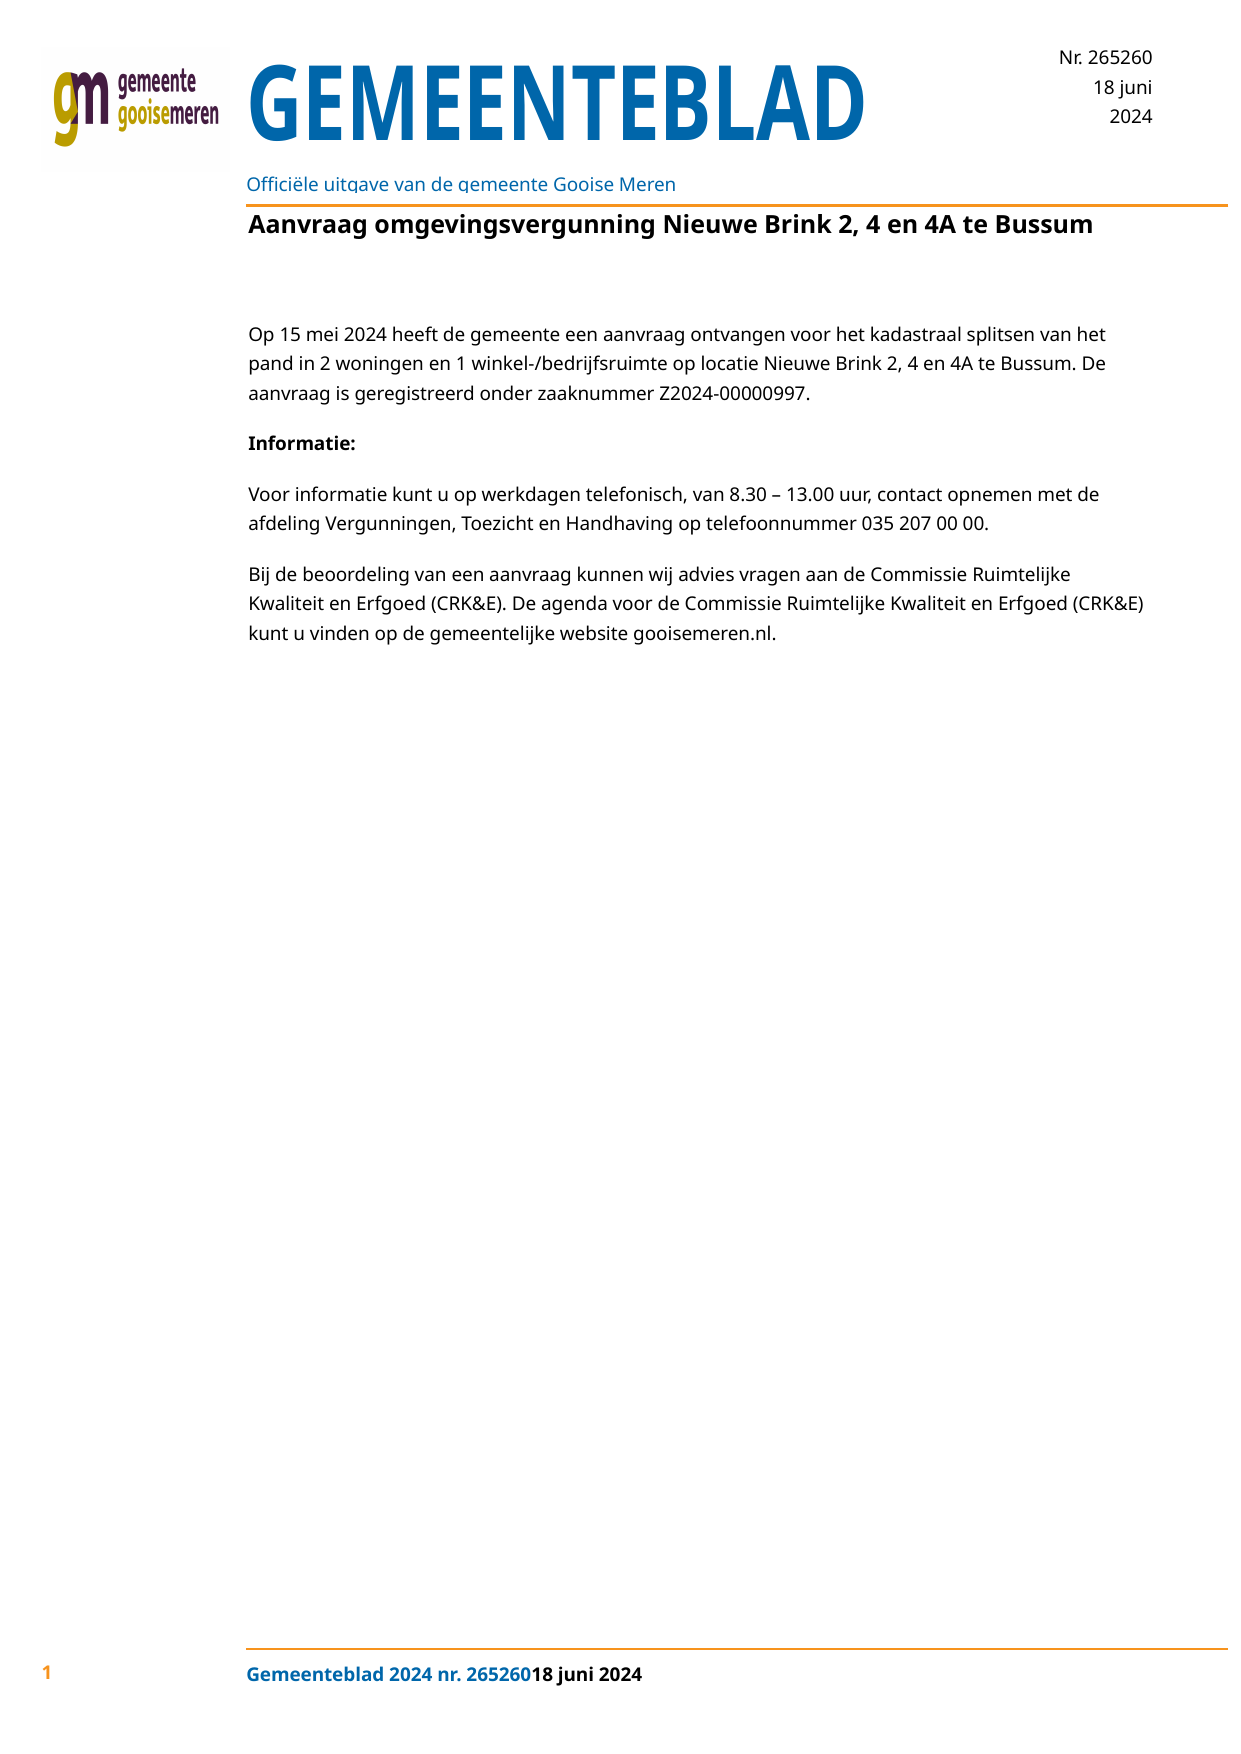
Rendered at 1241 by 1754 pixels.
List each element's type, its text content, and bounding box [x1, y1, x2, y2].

text Aanvraag omgevingsvergunning Nieuwe Brink 2, 4 en 4A te Bussum [248, 207, 1152, 241]
picture [41, 47, 231, 172]
text Informatie: [248, 430, 1152, 456]
text Voor informatie kunt u op werkdagen telefonisch, van 8.30 – 13.00 uur, contact opnemen met de afdeling Vergunningen, Toezicht en Handhaving op telefoonnummer 035 207 00 00. [248, 481, 1152, 536]
text Op 15 mei 2024 heeft de gemeente een aanvraag ontvangen voor het kadastraal splitsen van het pand in 2 woningen en 1 winkel-/bedrijfsruimte op locatie Nieuwe Brink 2, 4 en 4A te Bussum. De aanvraag is geregistreerd onder zaaknummer Z2024-00000997. [248, 321, 1152, 406]
text Bij de beoordeling van een aanvraag kunnen wij advies vragen aan de Commissie Ruimtelijke Kwaliteit en Erfgoed (CRK&E). De agenda voor de Commissie Ruimtelijke Kwaliteit en Erfgoed (CRK&E) kunt u vinden op de gemeentelijke website gooisemeren.nl. [248, 561, 1152, 646]
